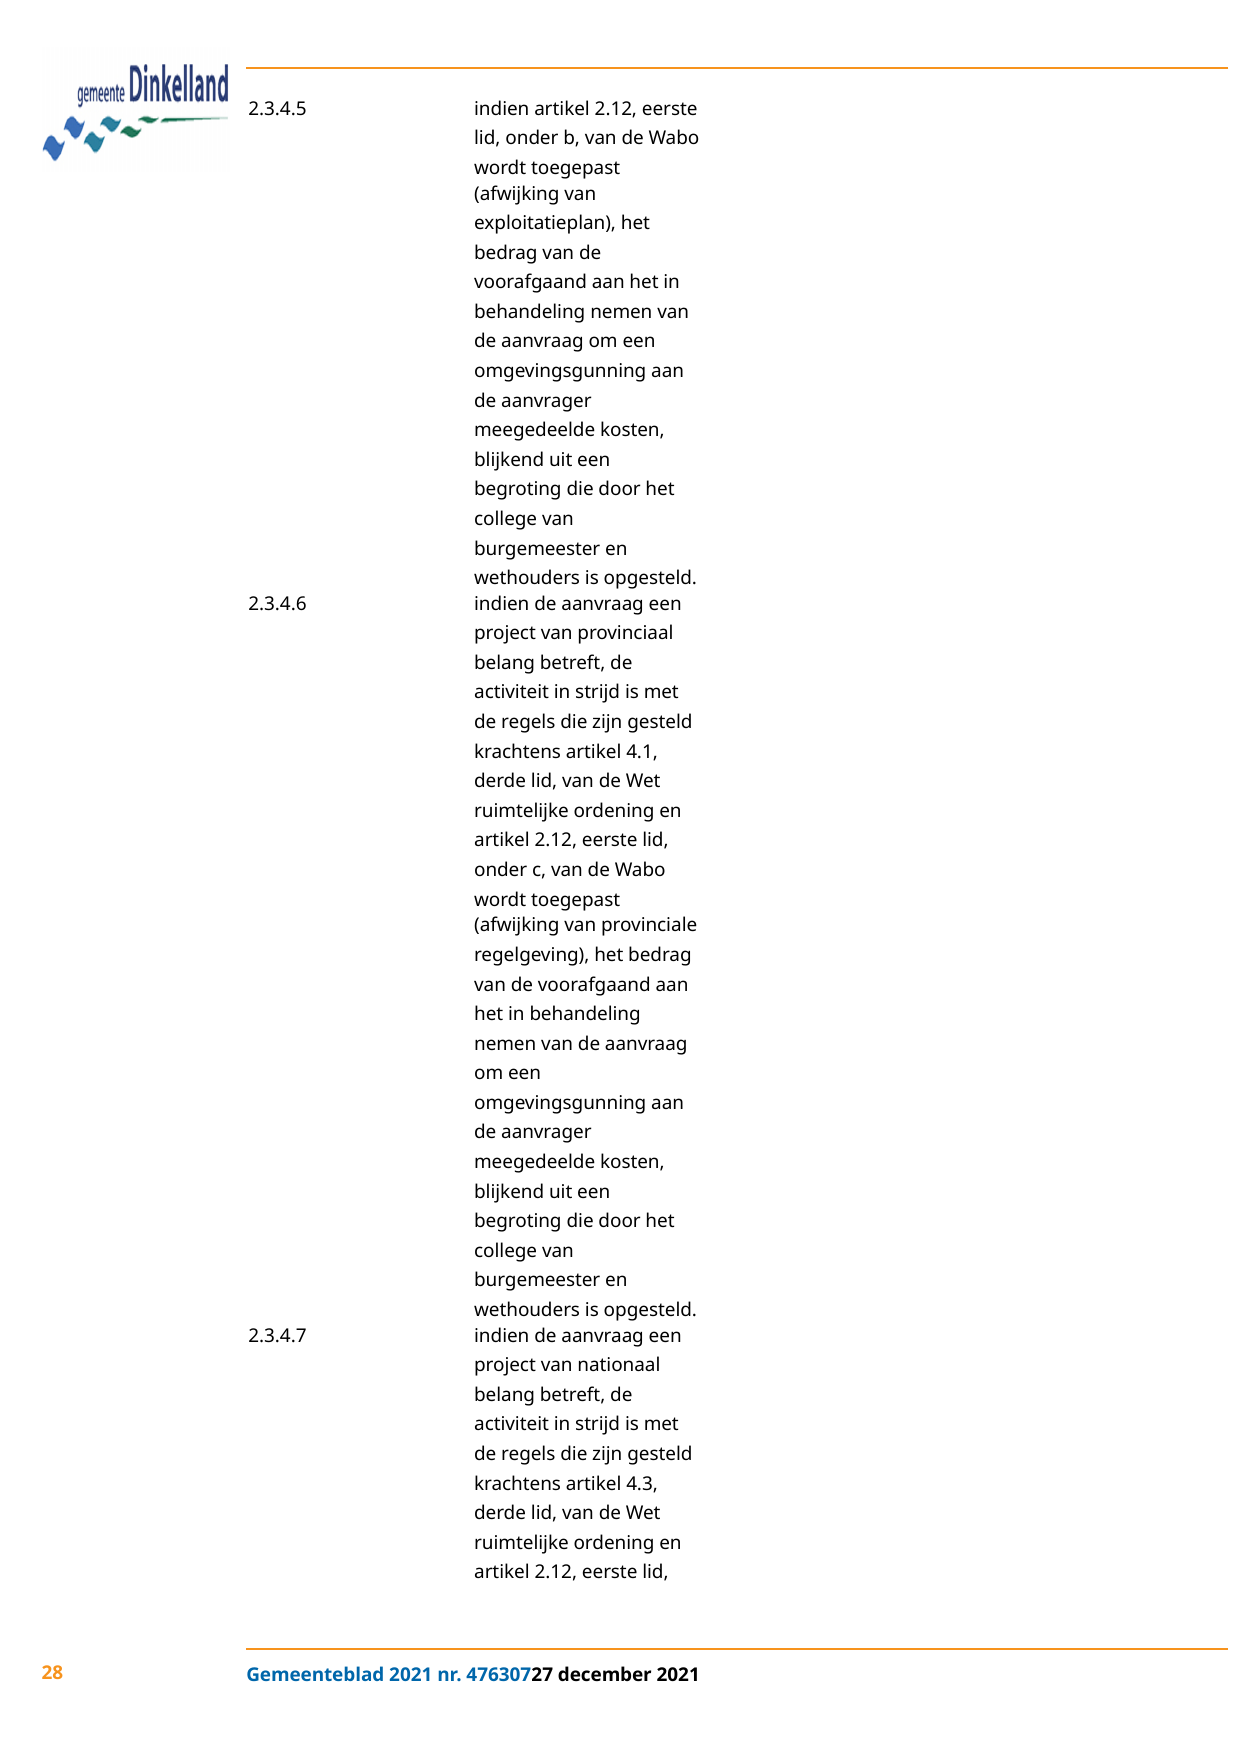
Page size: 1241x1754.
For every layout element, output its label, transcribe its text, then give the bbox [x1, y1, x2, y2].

table_cell 2.3.4.7 [248, 1322, 474, 1584]
table_cell [248, 912, 474, 1322]
table_cell [700, 180, 926, 590]
table_cell 2.3.4.6 [248, 590, 474, 912]
table_cell [700, 1322, 926, 1584]
table_cell 2.3.4.5 [248, 95, 474, 180]
table_cell indien de aanvraag een project van nationaal belang betreft, de activiteit in strijd is met de regels die zijn gesteld krachtens artikel 4.3, derde lid, van de Wet ruimtelijke ordening en artikel 2.12, eerste lid, [474, 1322, 700, 1584]
table_cell [700, 95, 926, 180]
table_cell indien artikel 2.12, eerste lid, onder b, van de Wabo wordt toegepast [474, 95, 700, 180]
table_cell [926, 180, 1152, 590]
table_cell [926, 912, 1152, 1322]
table_cell [700, 590, 926, 912]
picture [41, 47, 231, 172]
table_cell (afwijking van exploitatieplan), het bedrag van de voorafgaand aan het in behandeling nemen van de aanvraag om een omgevingsgunning aan de aanvrager meegedeelde kosten, blijkend uit een begroting die door het college van burgemeester en wethouders is opgesteld. [474, 180, 700, 590]
table_cell [700, 912, 926, 1322]
table_cell [926, 95, 1152, 180]
table_cell [248, 180, 474, 590]
table_cell (afwijking van provinciale regelgeving), het bedrag van de voorafgaand aan het in behandeling nemen van de aanvraag om een omgevingsgunning aan de aanvrager meegedeelde kosten, blijkend uit een begroting die door het college van burgemeester en wethouders is opgesteld. [474, 912, 700, 1322]
table_cell [926, 590, 1152, 912]
table_cell indien de aanvraag een project van provinciaal belang betreft, de activiteit in strijd is met de regels die zijn gesteld krachtens artikel 4.1, derde lid, van de Wet ruimtelijke ordening en artikel 2.12, eerste lid, onder c, van de Wabo wordt toegepast [474, 590, 700, 912]
table_cell [926, 1322, 1152, 1584]
